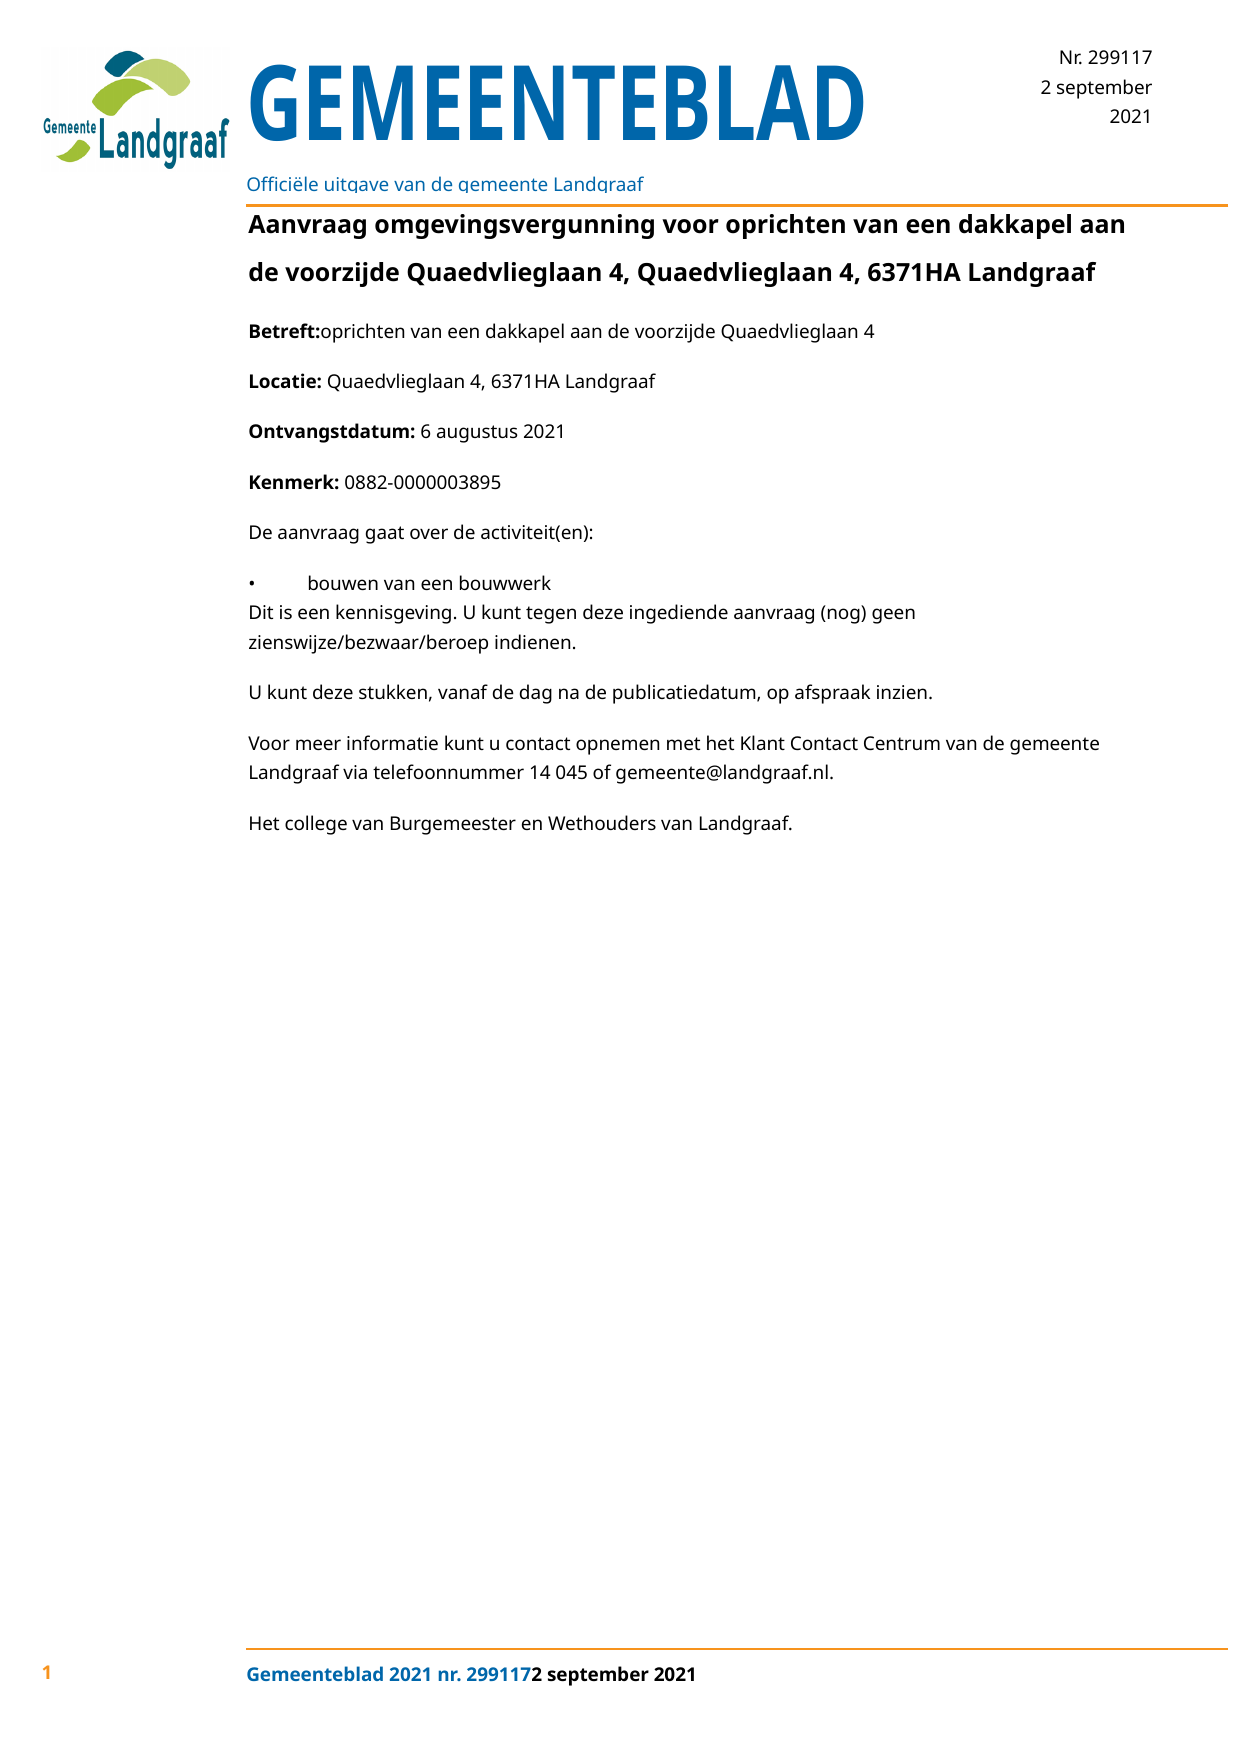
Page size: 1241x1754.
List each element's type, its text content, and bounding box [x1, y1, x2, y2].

text Het college van Burgemeester en Wethouders van Landgraaf. [248, 810, 1152, 836]
text Betreft:oprichten van een dakkapel aan de voorzijde Quaedvlieglaan 4 [248, 318, 1152, 344]
text Ontvangstdatum: 6 augustus 2021 [248, 419, 1152, 444]
picture [41, 47, 231, 172]
text De aanvraag gaat over de activiteit(en): [248, 519, 1152, 545]
text Kenmerk: 0882-0000003895 [248, 469, 1152, 495]
text Aanvraag omgevingsvergunning voor oprichten van een dakkapel aan de voorzijde Quaedvlieglaan 4, Quaedvlieglaan 4, 6371HA Landgraaf [248, 207, 1152, 288]
text Dit is een kennisgeving. U kunt tegen deze ingediende aanvraag (nog) geen zienswijze/bezwaar/beroep indienen. [248, 599, 1152, 655]
text Locatie: Quaedvlieglaan 4, 6371HA Landgraaf [248, 368, 1152, 394]
list bouwen van een bouwwerk [248, 570, 1152, 596]
text U kunt deze stukken, vanaf de dag na de publicatiedatum, op afspraak inzien. [248, 679, 1152, 705]
text Voor meer informatie kunt u contact opnemen met het Klant Contact Centrum van de gemeente Landgraaf via telefoonnummer 14 045 of gemeente@landgraaf.nl. [248, 730, 1152, 785]
